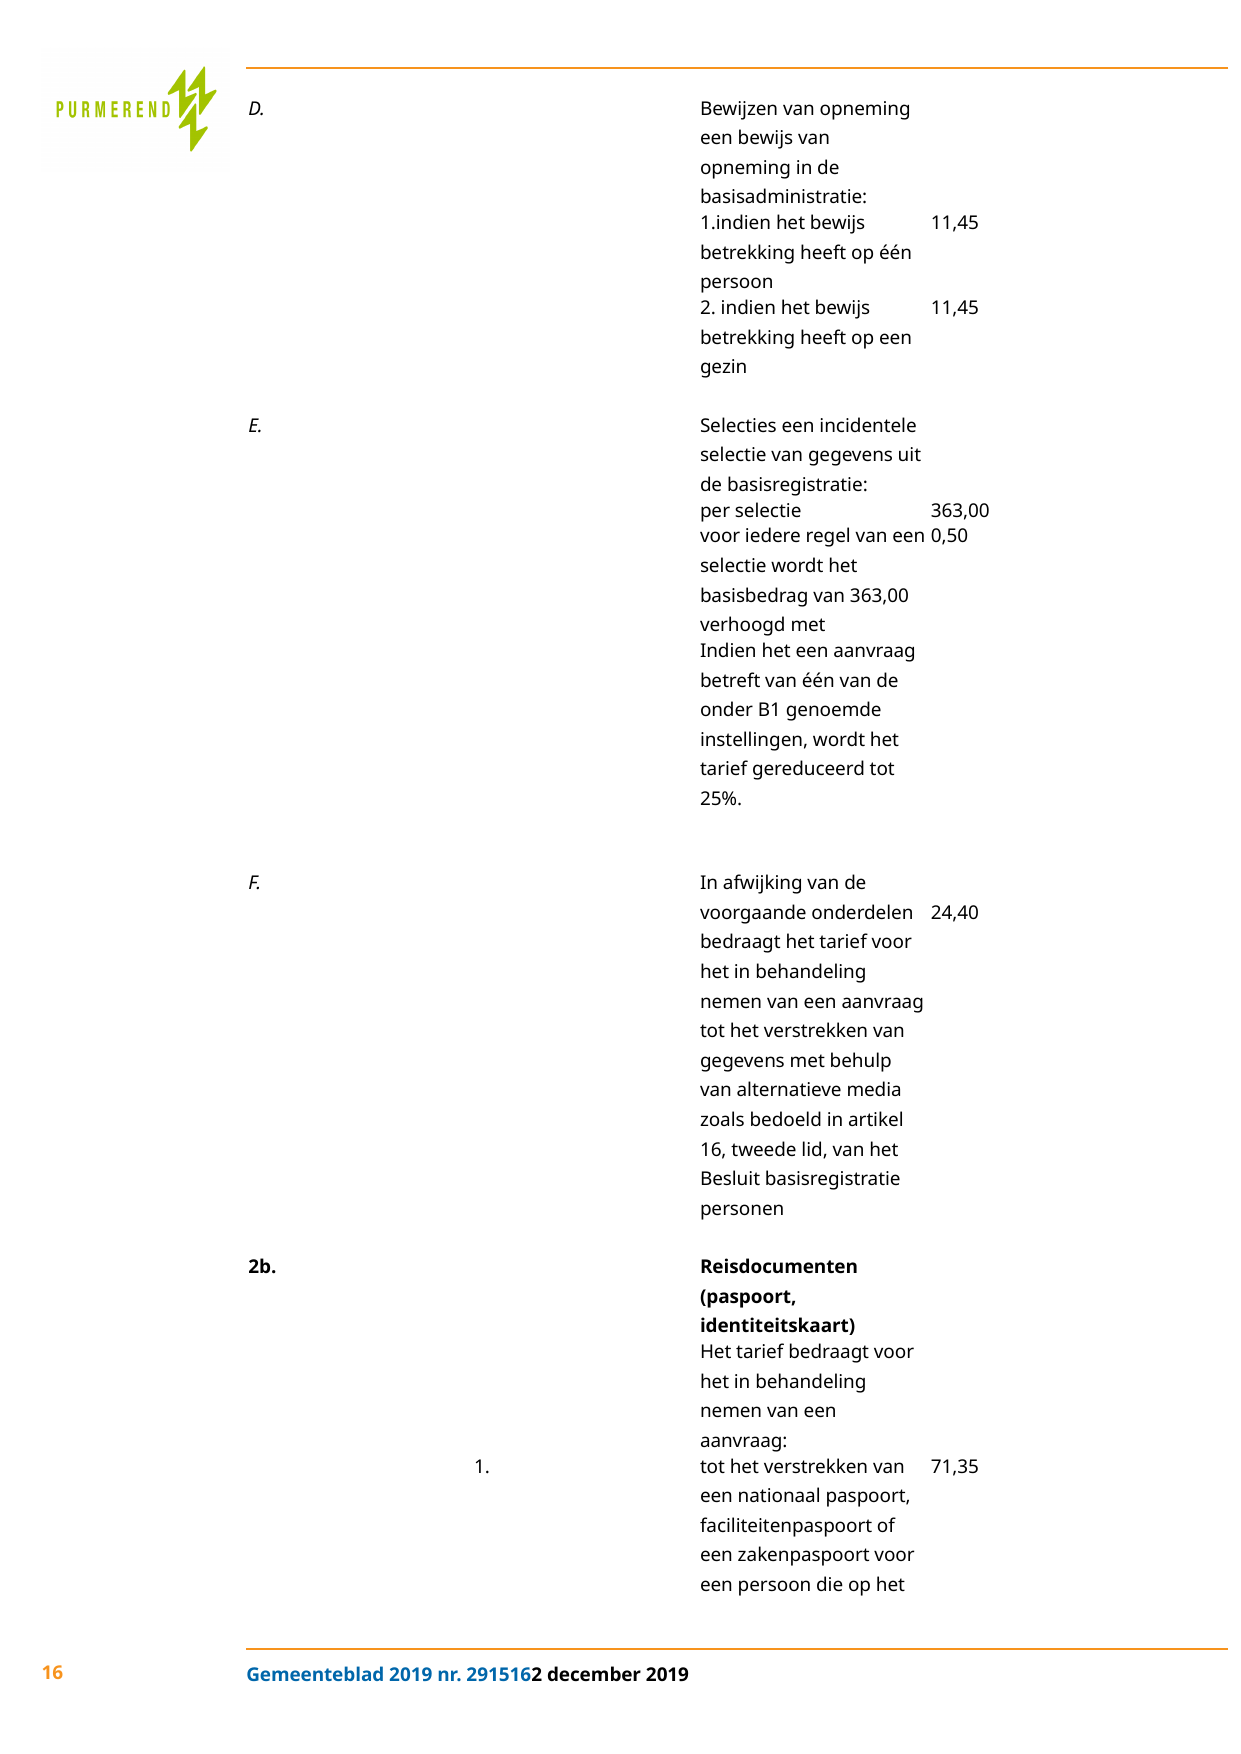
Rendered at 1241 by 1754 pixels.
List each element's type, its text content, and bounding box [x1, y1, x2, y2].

table_cell 11,45 [926, 294, 1152, 379]
table_cell [248, 1339, 474, 1453]
table_cell per selectie [700, 497, 926, 523]
table_cell [474, 811, 700, 837]
table_cell [248, 1453, 474, 1597]
table_header E. [248, 412, 474, 497]
table_header [926, 95, 1152, 209]
table_cell 71,35 [926, 1453, 1152, 1597]
table_cell Het tarief bedraagt voor het in behandeling nemen van een aanvraag: [700, 1339, 926, 1453]
table_header Reisdocumenten (paspoort, identiteitskaart) [700, 1254, 926, 1338]
table_header [926, 412, 1152, 497]
table_cell 363,00 [926, 497, 1152, 523]
table_header [474, 95, 700, 209]
table_cell [474, 523, 700, 637]
table_header 24,40 [926, 870, 1152, 1221]
table_header Bewijzen van opneming een bewijs van opneming in de basisadministratie: [700, 95, 926, 209]
table_cell [926, 1339, 1152, 1453]
table_cell [248, 294, 474, 379]
table_cell Indien het een aanvraag betreft van één van de onder B1 genoemde instellingen, wordt het tarief gereduceerd tot 25%. [700, 637, 926, 811]
table_cell [474, 209, 700, 294]
table_header F. [248, 870, 474, 1221]
table_cell voor iedere regel van een selectie wordt het basisbedrag van 363,00 verhoogd met [700, 523, 926, 637]
table_header In afwijking van de voorgaande onderdelen bedraagt het tarief voor het in behandeling nemen van een aanvraag tot het verstrekken van gegevens met behulp van alternatieve media zoals bedoeld in artikel 16, tweede lid, van het Besluit basisregistratie personen [700, 870, 926, 1221]
table_cell [248, 209, 474, 294]
table_cell [474, 1339, 700, 1453]
table_cell [700, 811, 926, 837]
table_cell 1. [474, 1453, 700, 1597]
table_cell 2. indien het bewijs betrekking heeft op een gezin [700, 294, 926, 379]
table_cell 11,45 [926, 209, 1152, 294]
table_cell [474, 637, 700, 811]
table_cell [248, 497, 474, 523]
table_cell [474, 294, 700, 379]
table_cell [926, 811, 1152, 837]
table_header [474, 1254, 700, 1338]
picture [41, 47, 231, 172]
table_cell [248, 637, 474, 811]
table_cell [926, 637, 1152, 811]
table_header 2b. [248, 1254, 474, 1338]
table_header D. [248, 95, 474, 209]
table_cell [248, 523, 474, 637]
table_cell 0,50 [926, 523, 1152, 637]
table_header [474, 870, 700, 1221]
table_cell [248, 811, 474, 837]
table_cell 1.indien het bewijs betrekking heeft op één persoon [700, 209, 926, 294]
table_header [926, 1254, 1152, 1338]
table_header [474, 412, 700, 497]
table_cell [474, 497, 700, 523]
table_header Selecties een incidentele selectie van gegevens uit de basisregistratie: [700, 412, 926, 497]
table_cell tot het verstrekken van een nationaal paspoort, faciliteitenpaspoort of een zakenpaspoort voor een persoon die op het [700, 1453, 926, 1597]
